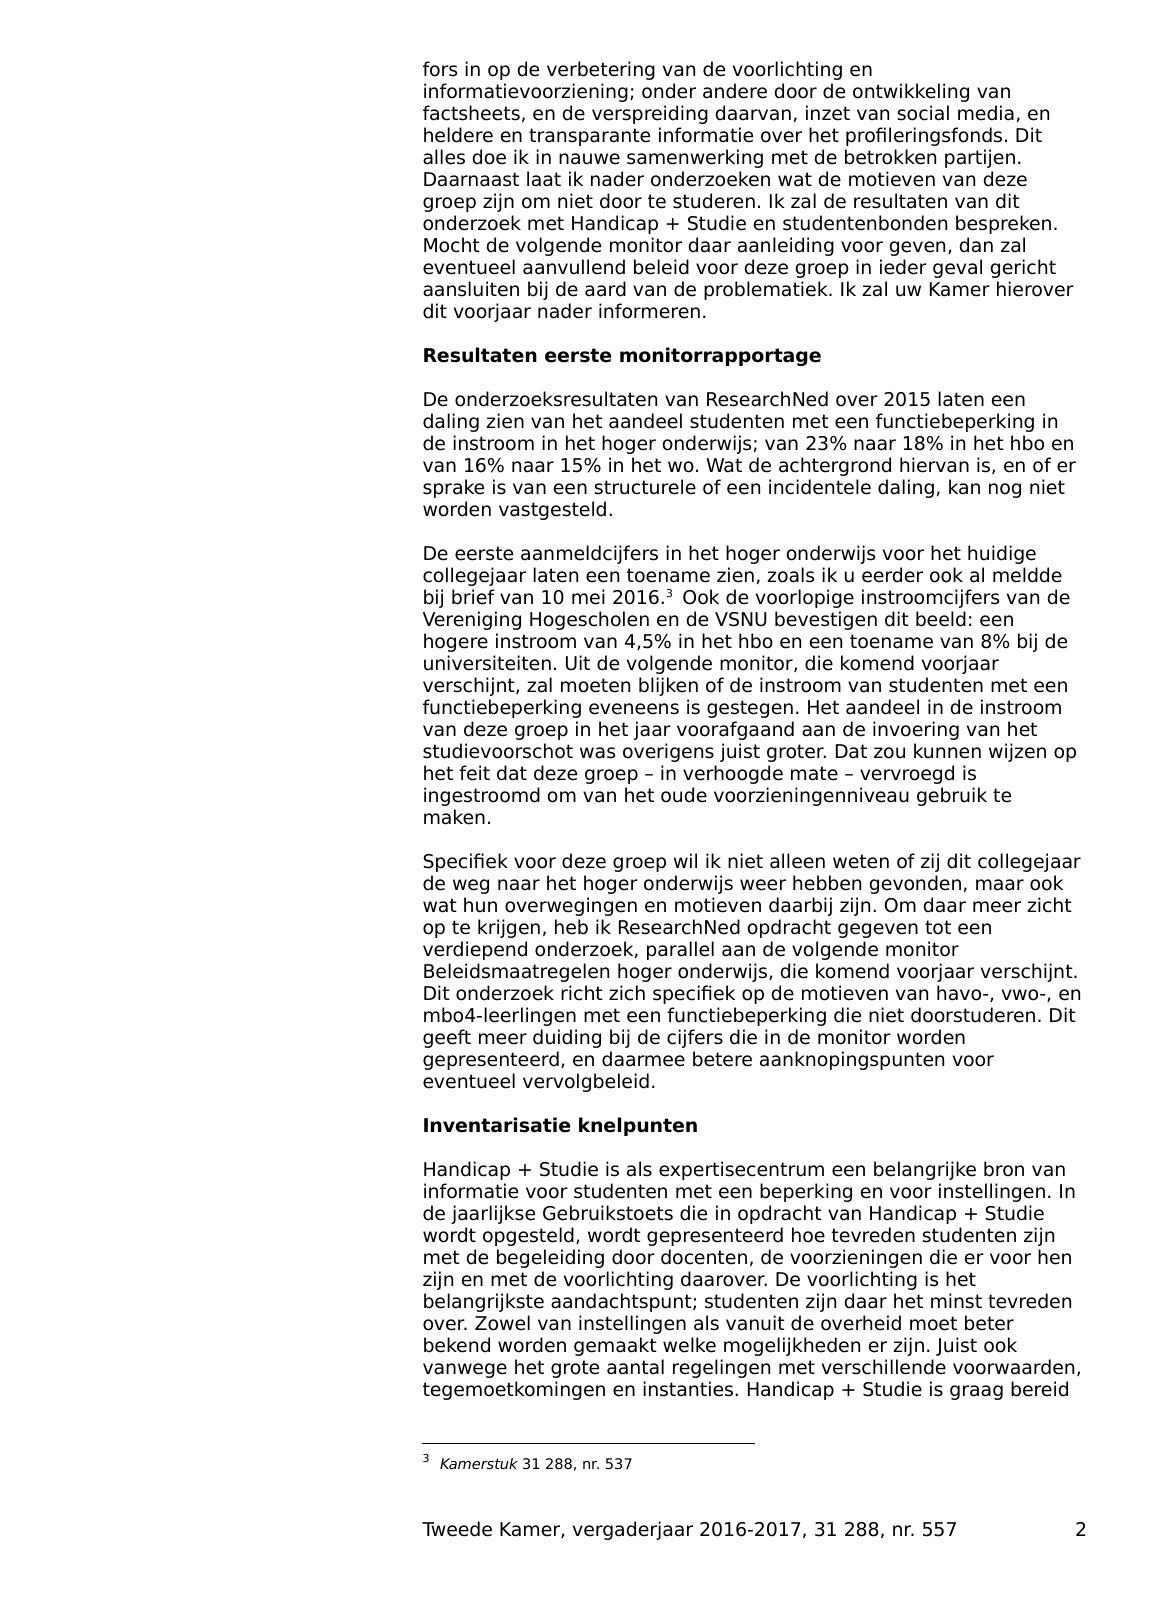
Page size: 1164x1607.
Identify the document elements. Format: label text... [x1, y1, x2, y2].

text Kamerstuk 31 288, nr. 537 [422, 1452, 1087, 1474]
text fors in op de verbetering van de voorlichting en informatievoorziening; onder andere door de ontwikkeling van factsheets, en de verspreiding daarvan, inzet van social media, en heldere en transparante informatie over het profileringsfonds. Dit alles doe ik in nauwe samenwerking met de betrokken partijen. Daarnaast laat ik nader onderzoeken wat de motieven van deze groep zijn om niet door te studeren. Ik zal de resultaten van dit onderzoek met Handicap + Studie en studentenbonden bespreken. Mocht de volgende monitor daar aanleiding voor geven, dan zal eventueel aanvullend beleid voor deze groep in ieder geval gericht aansluiten bij de aard van de problematiek. Ik zal uw Kamer hierover dit voorjaar nader informeren. [422, 59, 1087, 323]
text De onderzoeksresultaten van ResearchNed over 2015 laten een daling zien van het aandeel studenten met een functiebeperking in de instroom in het hoger onderwijs; van 23% naar 18% in het hbo en van 16% naar 15% in het wo. Wat de achtergrond hiervan is, en of er sprake is van een structurele of een incidentele daling, kan nog niet worden vastgesteld. [422, 389, 1087, 521]
subtitle Inventarisatie knelpunten [422, 1115, 1087, 1137]
text Specifiek voor deze groep wil ik niet alleen weten of zij dit collegejaar de weg naar het hoger onderwijs weer hebben gevonden, maar ook wat hun overwegingen en motieven daarbij zijn. Om daar meer zicht op te krijgen, heb ik ResearchNed opdracht gegeven tot een verdiepend onderzoek, parallel aan de volgende monitor Beleidsmaatregelen hoger onderwijs, die komend voorjaar verschijnt. Dit onderzoek richt zich specifiek op de motieven van havo-, vwo-, en mbo4-leerlingen met een functiebeperking die niet doorstuderen. Dit geeft meer duiding bij de cijfers die in de monitor worden gepresenteerd, en daarmee betere aanknopingspunten voor eventueel vervolgbeleid. [422, 851, 1087, 1093]
subtitle Resultaten eerste monitorrapportage [422, 345, 1087, 367]
text De eerste aanmeldcijfers in het hoger onderwijs voor het huidige collegejaar laten een toename zien, zoals ik u eerder ook al meldde bij brief van 10 mei 2016. Ook de voorlopige instroomcijfers van de Vereniging Hogescholen en de VSNU bevestigen dit beeld: een hogere instroom van 4,5% in het hbo en een toename van 8% bij de universiteiten. Uit de volgende monitor, die komend voorjaar verschijnt, zal moeten blijken of de instroom van studenten met een functiebeperking eveneens is gestegen. Het aandeel in de instroom van deze groep in het jaar voorafgaand aan de invoering van het studievoorschot was overigens juist groter. Dat zou kunnen wijzen op het feit dat deze groep – in verhoogde mate – vervroegd is ingestroomd om van het oude voorzieningenniveau gebruik te maken. [422, 543, 1087, 829]
text Handicap + Studie is als expertisecentrum een belangrijke bron van informatie voor studenten met een beperking en voor instellingen. In de jaarlijkse Gebruikstoets die in opdracht van Handicap + Studie wordt opgesteld, wordt gepresenteerd hoe tevreden studenten zijn met de begeleiding door docenten, de voorzieningen die er voor hen zijn en met de voorlichting daarover. De voorlichting is het belangrijkste aandachtspunt; studenten zijn daar het minst tevreden over. Zowel van instellingen als vanuit de overheid moet beter bekend worden gemaakt welke mogelijkheden er zijn. Juist ook vanwege het grote aantal regelingen met verschillende voorwaarden, tegemoetkomingen en instanties. Handicap + Studie is graag bereid [422, 1159, 1087, 1401]
